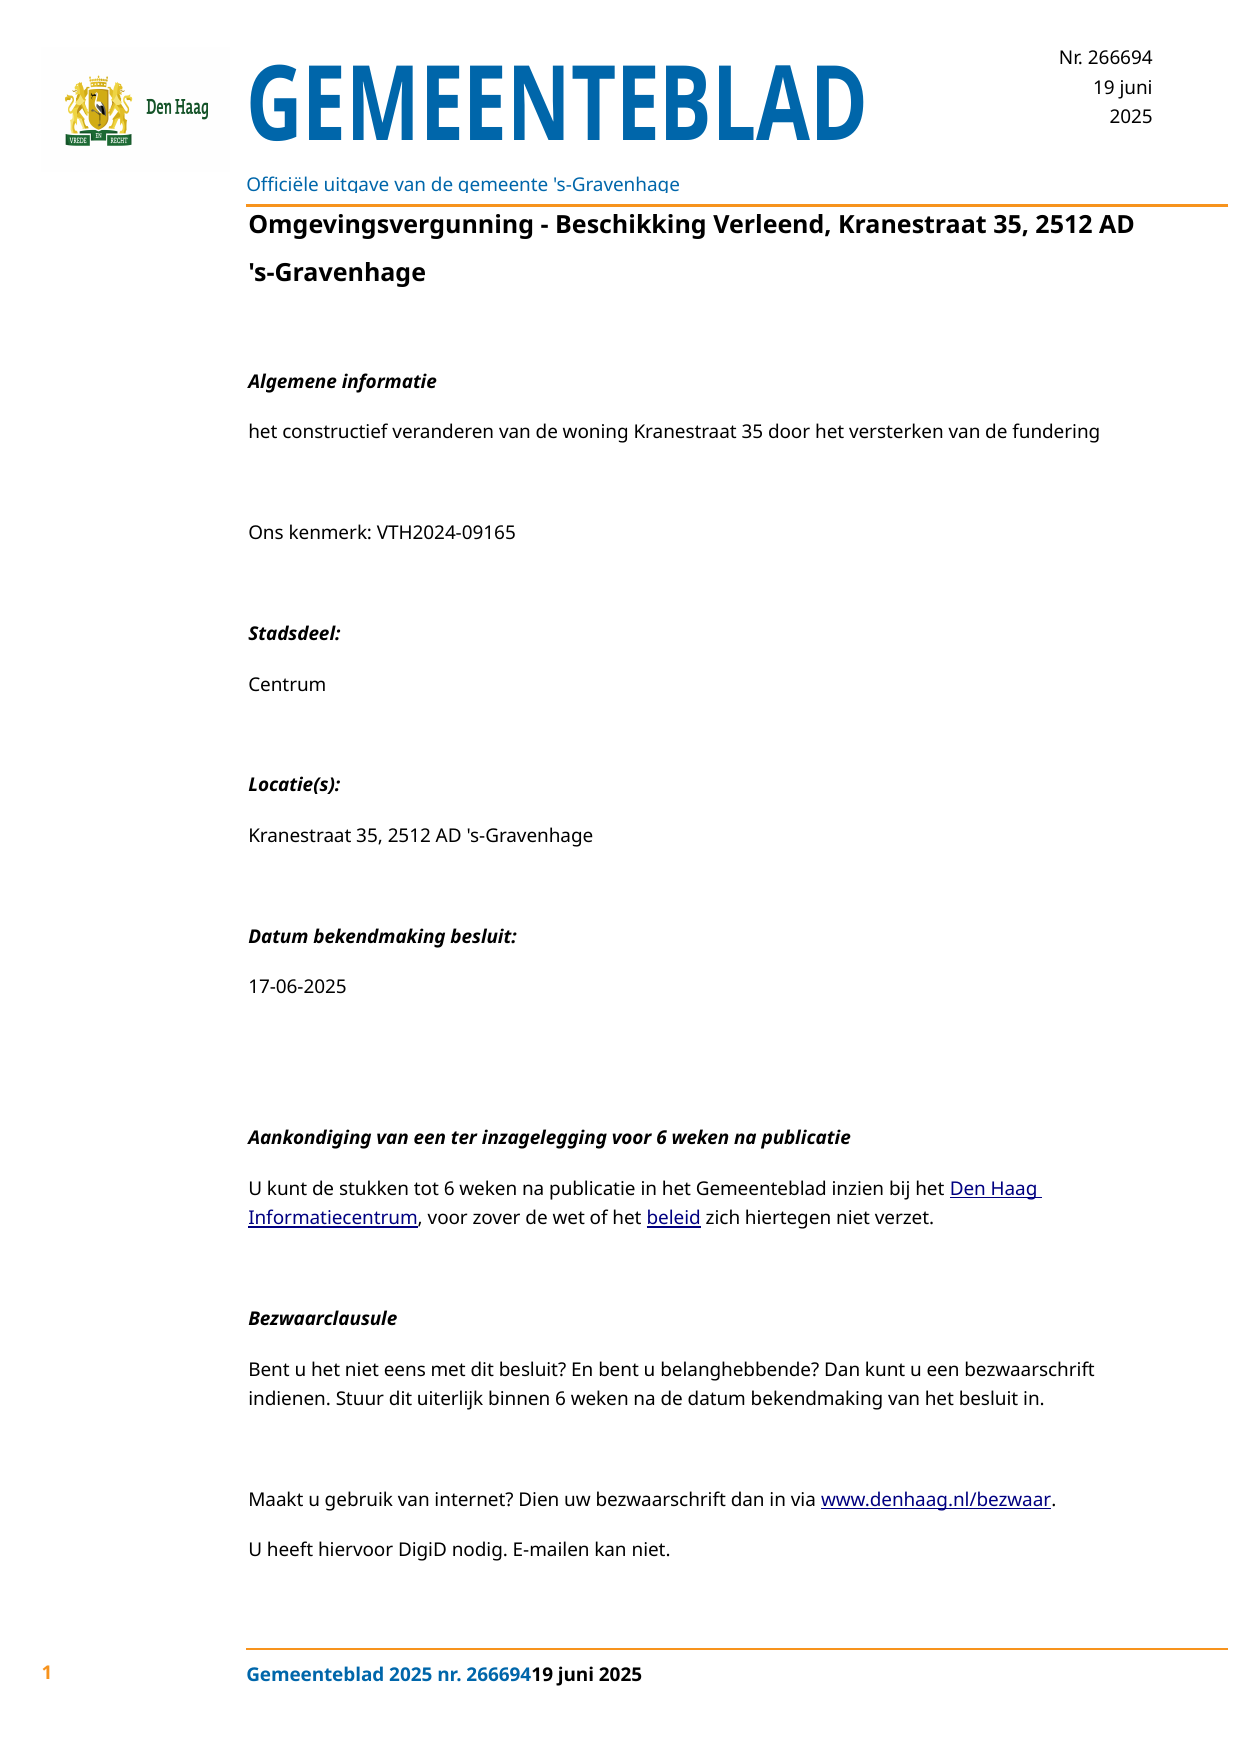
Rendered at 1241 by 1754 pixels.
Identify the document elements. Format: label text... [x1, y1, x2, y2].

text het constructief veranderen van de woning Kranestraat 35 door het versterken van de fundering [248, 419, 1152, 444]
text Algemene informatie [248, 368, 1152, 394]
text Aankondiging van een ter inzagelegging voor 6 weken na publicatie [248, 1124, 1152, 1150]
text Locatie(s): [248, 772, 1152, 797]
text Maakt u gebruik van internet? Dien uw bezwaarschrift dan in via www.denhaag.nl/bezwaar. [248, 1486, 1152, 1512]
text U kunt de stukken tot 6 weken na publicatie in het Gemeenteblad inzien bij het Den Haag Informatiecentrum, voor zover de wet of het beleid zich hiertegen niet verzet. [248, 1175, 1152, 1230]
text 17-06-2025 [248, 973, 1152, 999]
text U heeft hiervoor DigiD nodig. E-mailen kan niet. [248, 1537, 1152, 1562]
text Bezwaarclausule [248, 1305, 1152, 1331]
text Bent u het niet eens met dit besluit? En bent u belanghebbende? Dan kunt u een bezwaarschrift indienen. Stuur dit uiterlijk binnen 6 weken na de datum bekendmaking van het besluit in. [248, 1356, 1152, 1411]
text Kranestraat 35, 2512 AD 's-Gravenhage [248, 822, 1152, 848]
text Omgevingsvergunning - Beschikking Verleend, Kranestraat 35, 2512 AD 's-Gravenhage [248, 207, 1152, 288]
text Ons kenmerk: VTH2024-09165 [248, 519, 1152, 545]
picture [41, 47, 231, 172]
text Datum bekendmaking besluit: [248, 923, 1152, 949]
text Centrum [248, 671, 1152, 697]
text Stadsdeel: [248, 620, 1152, 646]
